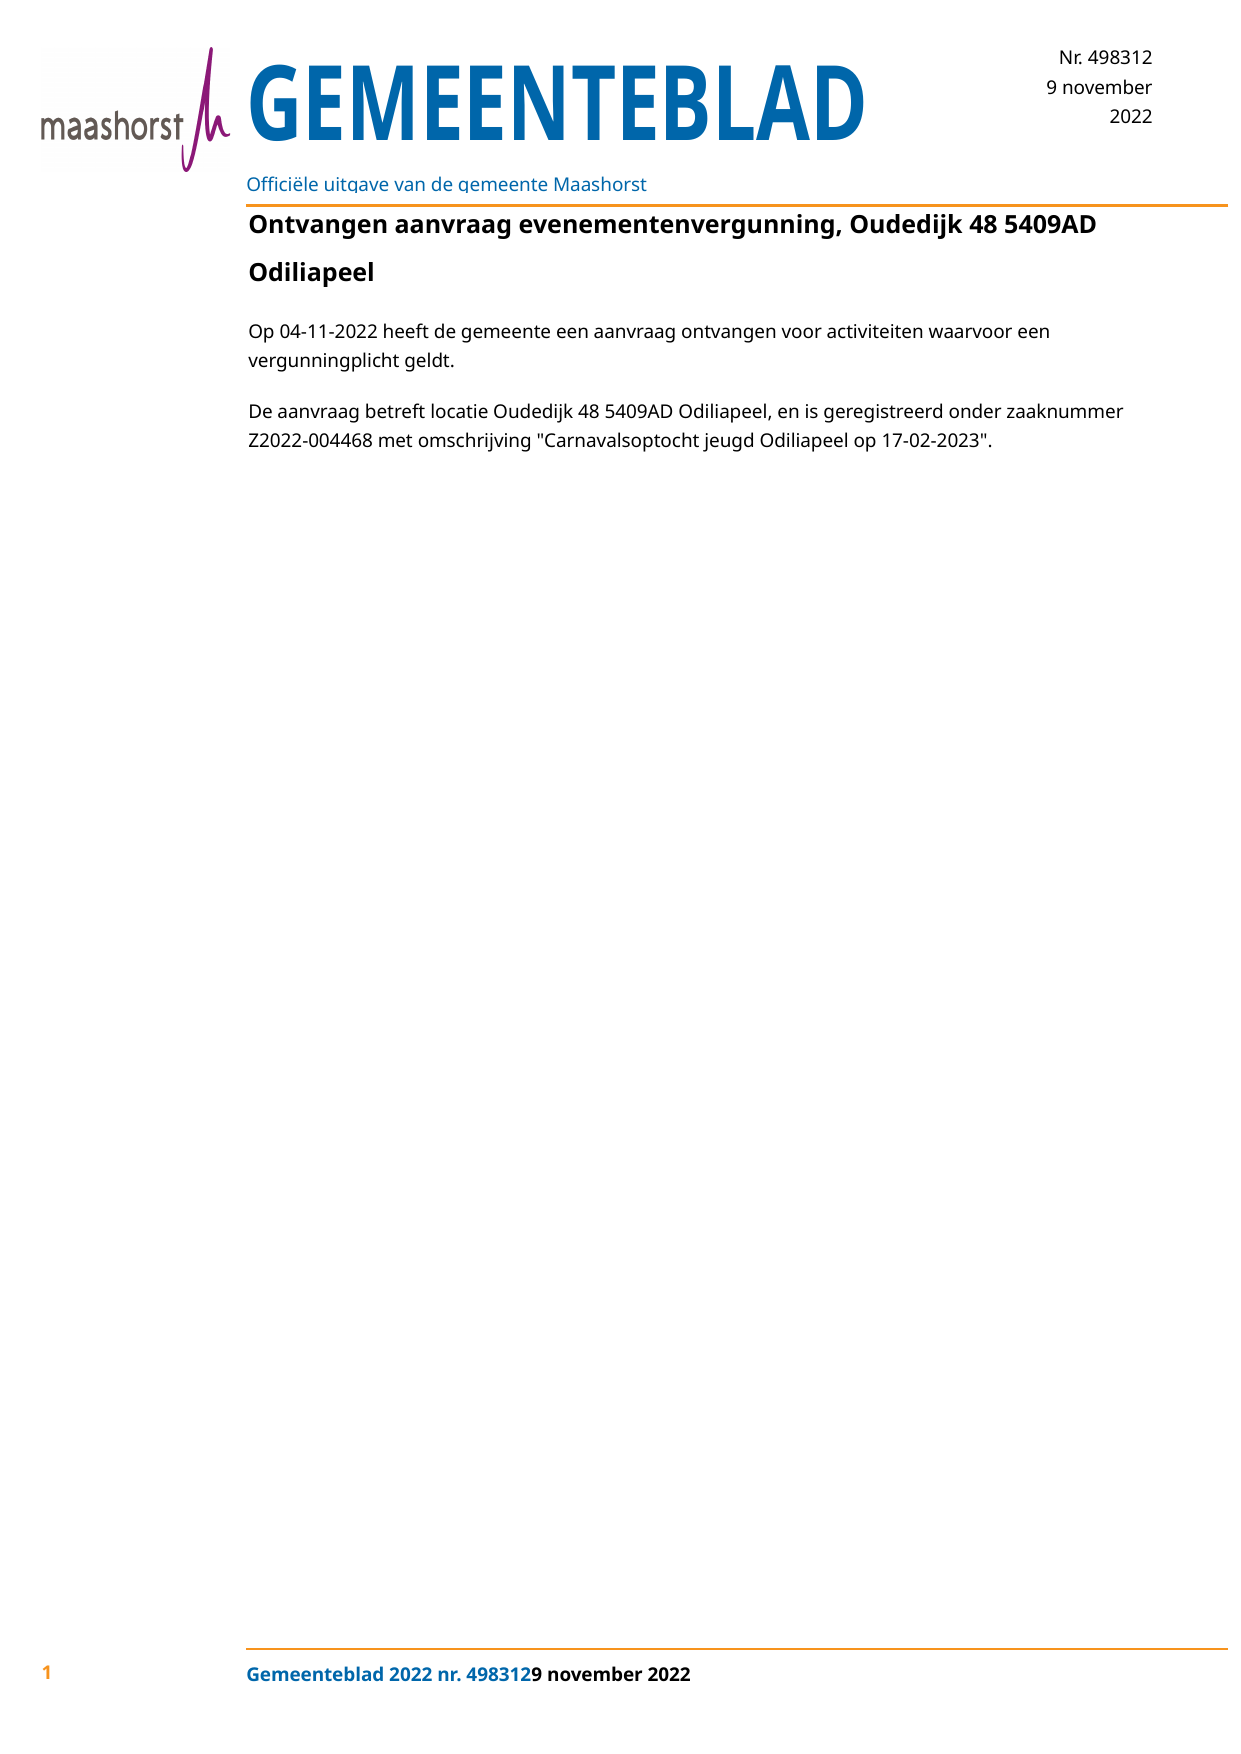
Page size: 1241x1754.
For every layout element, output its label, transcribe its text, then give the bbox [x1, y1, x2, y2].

text Ontvangen aanvraag evenementenvergunning, Oudedijk 48 5409AD Odiliapeel [248, 207, 1152, 288]
picture [41, 47, 231, 172]
text Op 04-11-2022 heeft de gemeente een aanvraag ontvangen voor activiteiten waarvoor een vergunningplicht geldt. [248, 318, 1152, 373]
text De aanvraag betreft locatie Oudedijk 48 5409AD Odiliapeel, en is geregistreerd onder zaaknummer Z2022-004468 met omschrijving "Carnavalsoptocht jeugd Odiliapeel op 17-02-2023". [248, 398, 1152, 453]
